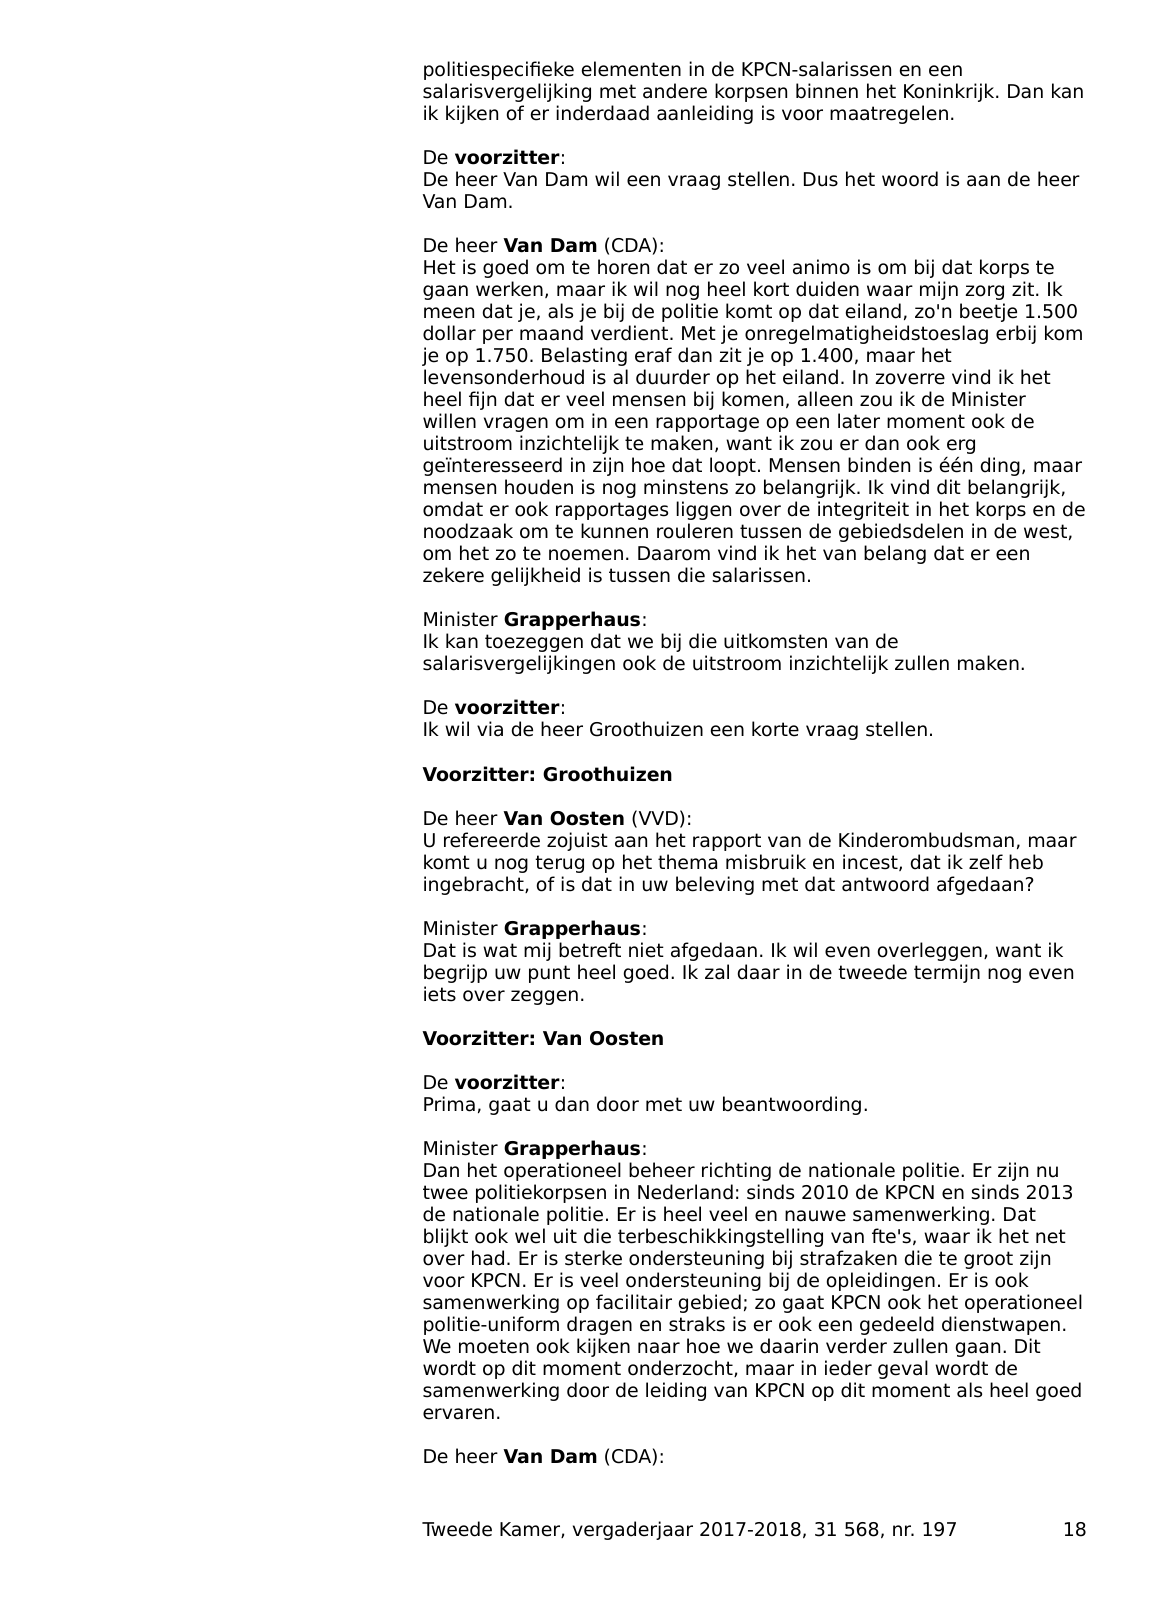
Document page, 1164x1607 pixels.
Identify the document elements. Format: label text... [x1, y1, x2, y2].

text De heer Van Oosten (VVD): [422, 808, 1087, 829]
text De heer Van Dam (CDA): [422, 1446, 1087, 1468]
text Ik wil via de heer Groothuizen een korte vraag stellen. [422, 719, 1087, 741]
text Minister Grapperhaus: [422, 1138, 1087, 1160]
text Prima, gaat u dan door met uw beantwoording. [422, 1094, 1087, 1116]
text U refereerde zojuist aan het rapport van de Kinderombudsman, maar komt u nog terug op het thema misbruik en incest, dat ik zelf heb ingebracht, of is dat in uw beleving met dat antwoord afgedaan? [422, 829, 1087, 896]
text Ik kan toezeggen dat we bij die uitkomsten van de salarisvergelijkingen ook de uitstroom inzichtelijk zullen maken. [422, 631, 1087, 675]
subtitle Voorzitter: Groothuizen [422, 763, 1087, 785]
text politiespecifieke elementen in de KPCN-salarissen en een salarisvergelijking met andere korpsen binnen het Koninkrijk. Dan kan ik kijken of er inderdaad aanleiding is voor maatregelen. [422, 59, 1087, 125]
text De heer Van Dam wil een vraag stellen. Dus het woord is aan de heer Van Dam. [422, 169, 1087, 213]
text De heer Van Dam (CDA): [422, 235, 1087, 257]
text Het is goed om te horen dat er zo veel animo is om bij dat korps te gaan werken, maar ik wil nog heel kort duiden waar mijn zorg zit. Ik meen dat je, als je bij de politie komt op dat eiland, zo'n beetje 1.500 dollar per maand verdient. Met je onregelmatigheidstoeslag erbij kom je op 1.750. Belasting eraf dan zit je op 1.400, maar het levensonderhoud is al duurder op het eiland. In zoverre vind ik het heel fijn dat er veel mensen bij komen, alleen zou ik de Minister willen vragen om in een rapportage op een later moment ook de uitstroom inzichtelijk te maken, want ik zou er dan ook erg geïnteresseerd in zijn hoe dat loopt. Mensen binden is één ding, maar mensen houden is nog minstens zo belangrijk. Ik vind dit belangrijk, omdat er ook rapportages liggen over de integriteit in het korps en de noodzaak om te kunnen rouleren tussen de gebiedsdelen in de west, om het zo te noemen. Daarom vind ik het van belang dat er een zekere gelijkheid is tussen die salarissen. [422, 257, 1087, 587]
subtitle Voorzitter: Van Oosten [422, 1028, 1087, 1050]
text Dan het operationeel beheer richting de nationale politie. Er zijn nu twee politiekorpsen in Nederland: sinds 2010 de KPCN en sinds 2013 de nationale politie. Er is heel veel en nauwe samenwerking. Dat blijkt ook wel uit die terbeschikkingstelling van fte's, waar ik het net over had. Er is sterke ondersteuning bij strafzaken die te groot zijn voor KPCN. Er is veel ondersteuning bij de opleidingen. Er is ook samenwerking op facilitair gebied; zo gaat KPCN ook het operationeel politie-uniform dragen en straks is er ook een gedeeld dienstwapen. We moeten ook kijken naar hoe we daarin verder zullen gaan. Dit wordt op dit moment onderzocht, maar in ieder geval wordt de samenwerking door de leiding van KPCN op dit moment als heel goed ervaren. [422, 1160, 1087, 1424]
text De voorzitter: [422, 1072, 1087, 1094]
text Minister Grapperhaus: [422, 609, 1087, 631]
text Minister Grapperhaus: [422, 918, 1087, 940]
text Dat is wat mij betreft niet afgedaan. Ik wil even overleggen, want ik begrijp uw punt heel goed. Ik zal daar in de tweede termijn nog even iets over zeggen. [422, 940, 1087, 1006]
text De voorzitter: [422, 147, 1087, 169]
text De voorzitter: [422, 697, 1087, 719]
